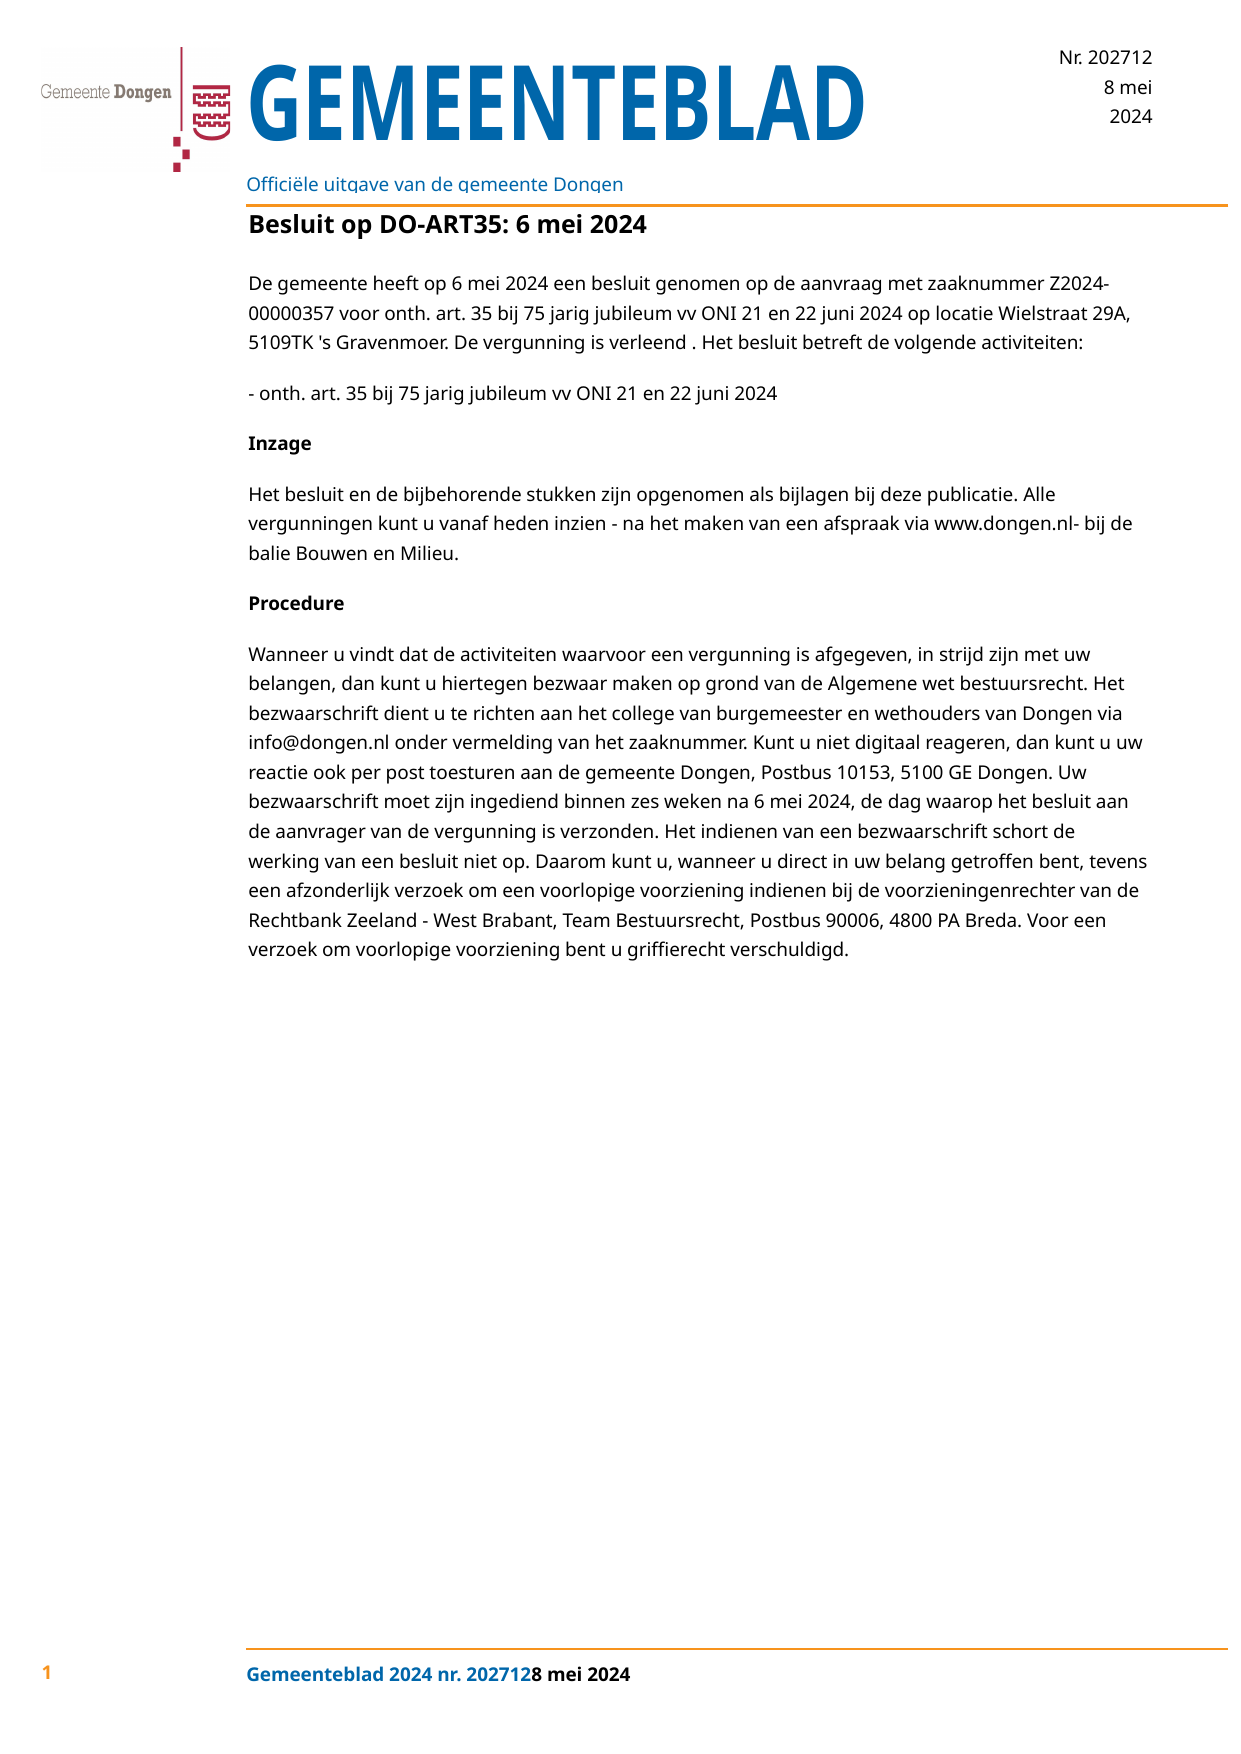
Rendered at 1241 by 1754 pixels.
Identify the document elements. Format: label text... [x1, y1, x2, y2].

text Wanneer u vindt dat de activiteiten waarvoor een vergunning is afgegeven, in strijd zijn met uw belangen, dan kunt u hiertegen bezwaar maken op grond van de Algemene wet bestuursrecht. Het bezwaarschrift dient u te richten aan het college van burgemeester en wethouders van Dongen via info@dongen.nl onder vermelding van het zaaknummer. Kunt u niet digitaal reageren, dan kunt u uw reactie ook per post toesturen aan de gemeente Dongen, Postbus 10153, 5100 GE Dongen. Uw bezwaarschrift moet zijn ingediend binnen zes weken na 6 mei 2024, de dag waarop het besluit aan de aanvrager van de vergunning is verzonden. Het indienen van een bezwaarschrift schort de werking van een besluit niet op. Daarom kunt u, wanneer u direct in uw belang getroffen bent, tevens een afzonderlijk verzoek om een voorlopige voorziening indienen bij de voorzieningenrechter van de Rechtbank Zeeland - West Brabant, Team Bestuursrecht, Postbus 90006, 4800 PA Breda. Voor een verzoek om voorlopige voorziening bent u griffierecht verschuldigd. [248, 641, 1152, 962]
text De gemeente heeft op 6 mei 2024 een besluit genomen op de aanvraag met zaaknummer Z2024-00000357 voor onth. art. 35 bij 75 jarig jubileum vv ONI 21 en 22 juni 2024 op locatie Wielstraat 29A, 5109TK 's Gravenmoer. De vergunning is verleend . Het besluit betreft de volgende activiteiten: [248, 270, 1152, 355]
text Het besluit en de bijbehorende stukken zijn opgenomen als bijlagen bij deze publicatie. Alle vergunningen kunt u vanaf heden inzien - na het maken van een afspraak via www.dongen.nl- bij de balie Bouwen en Milieu. [248, 481, 1152, 566]
text - onth. art. 35 bij 75 jarig jubileum vv ONI 21 en 22 juni 2024 [248, 380, 1152, 406]
text Inzage [248, 430, 1152, 456]
text Procedure [248, 590, 1152, 616]
picture [41, 47, 231, 172]
text Besluit op DO-ART35: 6 mei 2024 [248, 207, 1152, 241]
